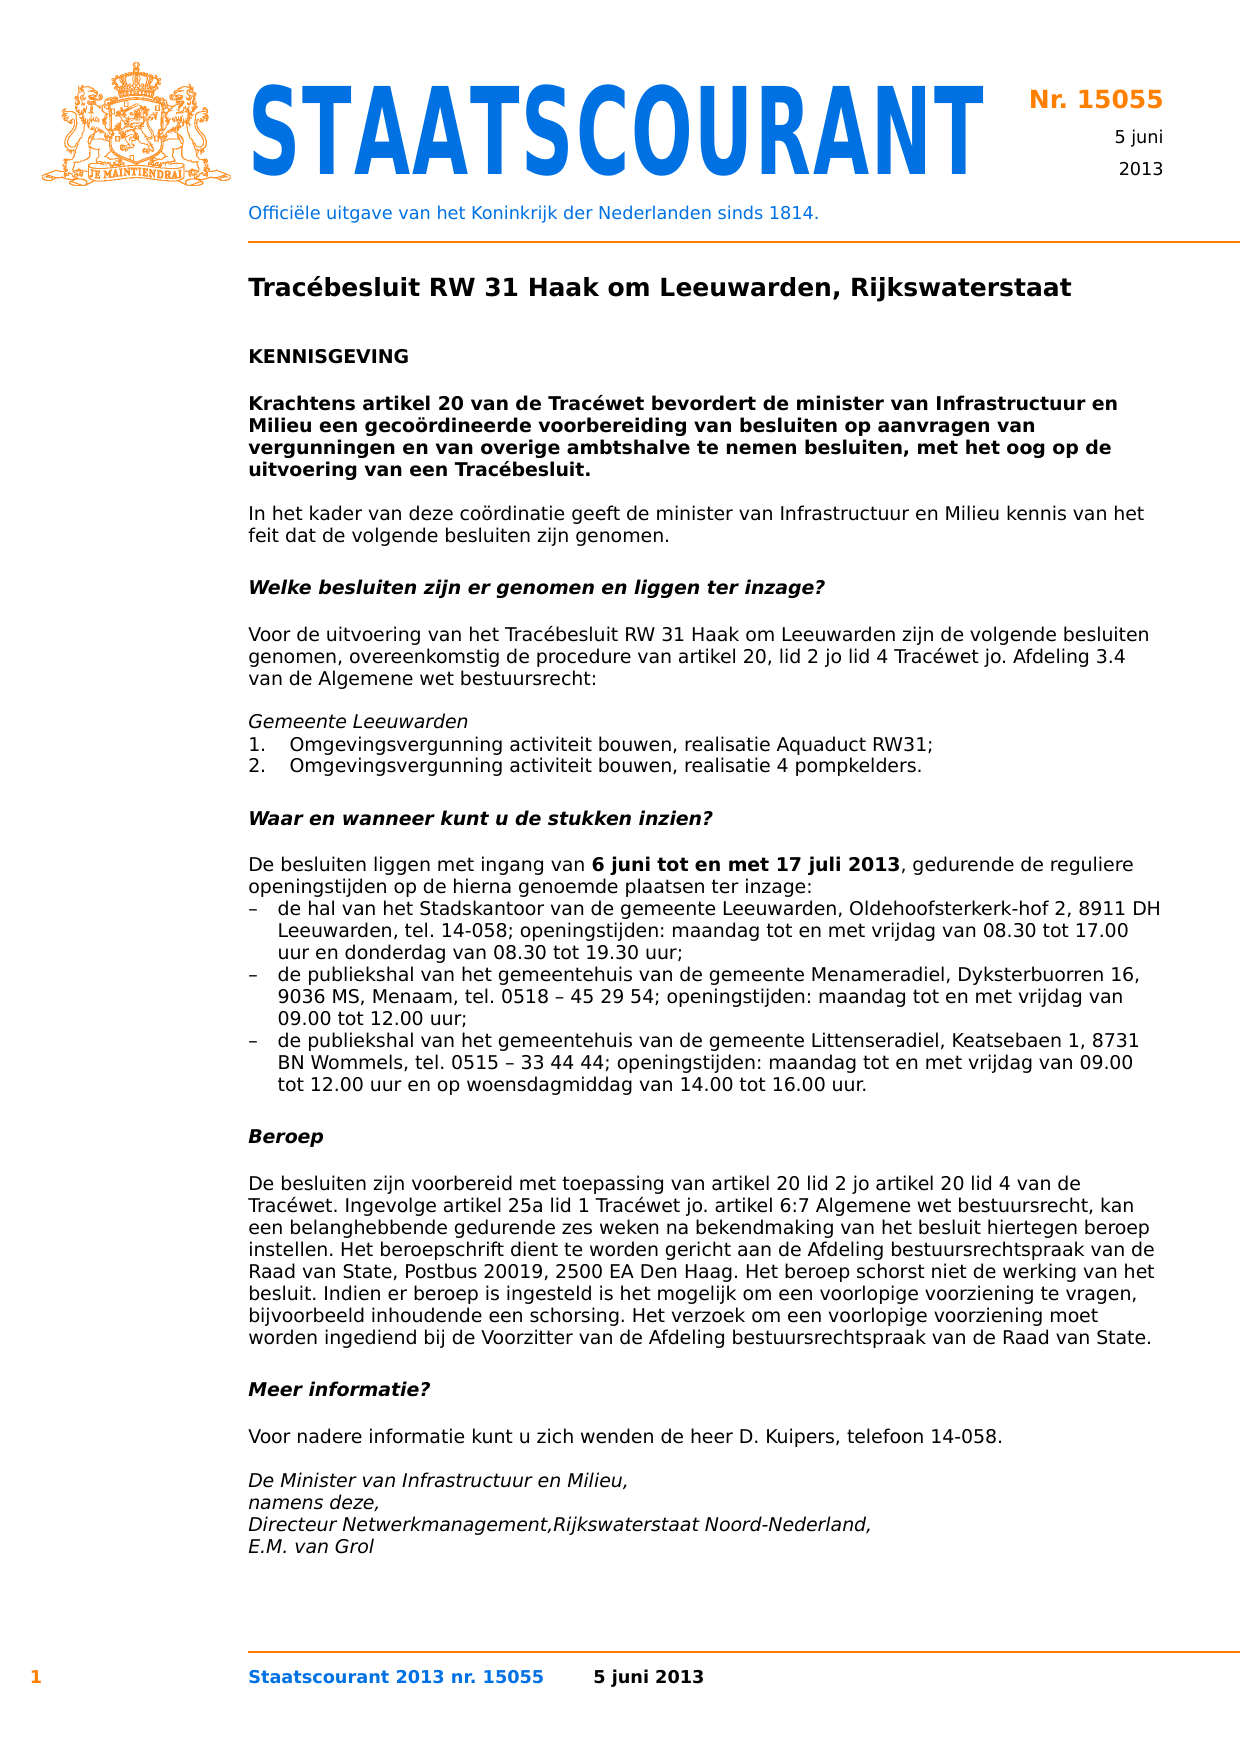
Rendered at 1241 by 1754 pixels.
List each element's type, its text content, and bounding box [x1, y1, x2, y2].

text – de publiekshal van het gemeentehuis van de gemeente Littenseradiel, Keatsebaen 1, 8731 BN Wommels, tel. 0515 – 33 44 44; openingstijden: maandag tot en met vrijdag van 09.00 tot 12.00 uur en op woensdagmiddag van 14.00 tot 16.00 uur. [248, 1030, 1163, 1096]
text In het kader van deze coördinatie geeft de minister van Infrastructuur en Milieu kennis van het feit dat de volgende besluiten zijn genomen. [248, 503, 1163, 547]
table_header [25, 62, 248, 241]
text De besluiten liggen met ingang van 6 juni tot en met 17 juli 2013, gedurende de reguliere openingstijden op de hierna genoemde plaatsen ter inzage: [248, 854, 1163, 898]
subtitle Welke besluiten zijn er genomen en liggen ter inzage? [248, 577, 1163, 599]
table_header Nr. 15055 [998, 62, 1240, 121]
subtitle KENNISGEVING [248, 346, 1163, 368]
subtitle Tracébesluit RW 31 Haak om Leeuwarden, Rijkswaterstaat [248, 273, 1163, 302]
subtitle Waar en wanneer kunt u de stukken inzien? [248, 807, 1163, 829]
text Voor de uitvoering van het Tracébesluit RW 31 Haak om Leeuwarden zijn de volgende besluiten genomen, overeenkomstig de procedure van artikel 20, lid 2 jo lid 4 Tracéwet jo. Afdeling 3.4 van de Algemene wet bestuursrecht: [248, 624, 1163, 689]
table_cell 2013 [998, 153, 1240, 203]
text – de publiekshal van het gemeentehuis van de gemeente Menameradiel, Dyksterbuorren 16, 9036 MS, Menaam, tel. 0518 – 45 29 54; openingstijden: maandag tot en met vrijdag van 09.00 tot 12.00 uur; [248, 964, 1163, 1030]
text 2. Omgevingsvergunning activiteit bouwen, realisatie 4 pompkelders. [248, 755, 1163, 777]
text 1. Omgevingsvergunning activiteit bouwen, realisatie Aquaduct RW31; [248, 733, 1163, 755]
text Gemeente Leeuwarden [248, 711, 1163, 733]
text De besluiten zijn voorbereid met toepassing van artikel 20 lid 2 jo artikel 20 lid 4 van de Tracéwet. Ingevolge artikel 25a lid 1 Tracéwet jo. artikel 6:7 Algemene wet bestuursrecht, kan een belanghebbende gedurende zes weken na bekendmaking van het besluit hiertegen beroep instellen. Het beroepschrift dient te worden gericht aan de Afdeling bestuursrechtspraak van de Raad van State, Postbus 20019, 2500 EA Den Haag. Het beroep schorst niet de werking van het besluit. Indien er beroep is ingesteld is het mogelijk om een voorlopige voorziening te vragen, bijvoorbeeld inhoudende een schorsing. Het verzoek om een voorlopige voorziening moet worden ingediend bij de Voorzitter van de Afdeling bestuursrechtspraak van de Raad van State. [248, 1173, 1163, 1349]
table_cell Officiële uitgave van het Koninkrijk der Nederlanden sinds 1814. [248, 203, 1240, 241]
text Krachtens artikel 20 van de Tracéwet bevordert de minister van Infrastructuur en Milieu een gecoördineerde voorbereiding van besluiten op aanvragen van vergunningen en van overige ambtshalve te nemen besluiten, met het oog op de uitvoering van een Tracébesluit. [248, 393, 1163, 481]
table_header STAATSCOURANT [248, 62, 998, 203]
table_cell 5 juni [998, 121, 1240, 153]
subtitle Meer informatie? [248, 1379, 1163, 1401]
subtitle Beroep [248, 1126, 1163, 1148]
text – de hal van het Stadskantoor van de gemeente Leeuwarden, Oldehoofsterkerk-hof 2, 8911 DH Leeuwarden, tel. 14-058; openingstijden: maandag tot en met vrijdag van 08.30 tot 17.00 uur en donderdag van 08.30 tot 19.30 uur; [248, 898, 1163, 964]
text Voor nadere informatie kunt u zich wenden de heer D. Kuipers, telefoon 14-058. [248, 1426, 1163, 1448]
text De Minister van Infrastructuur en Milieu, namens deze, Directeur Netwerkmanagement,Rijkswaterstaat Noord-Nederland, E.M. van Grol [248, 1470, 1163, 1558]
picture [41, 62, 231, 186]
